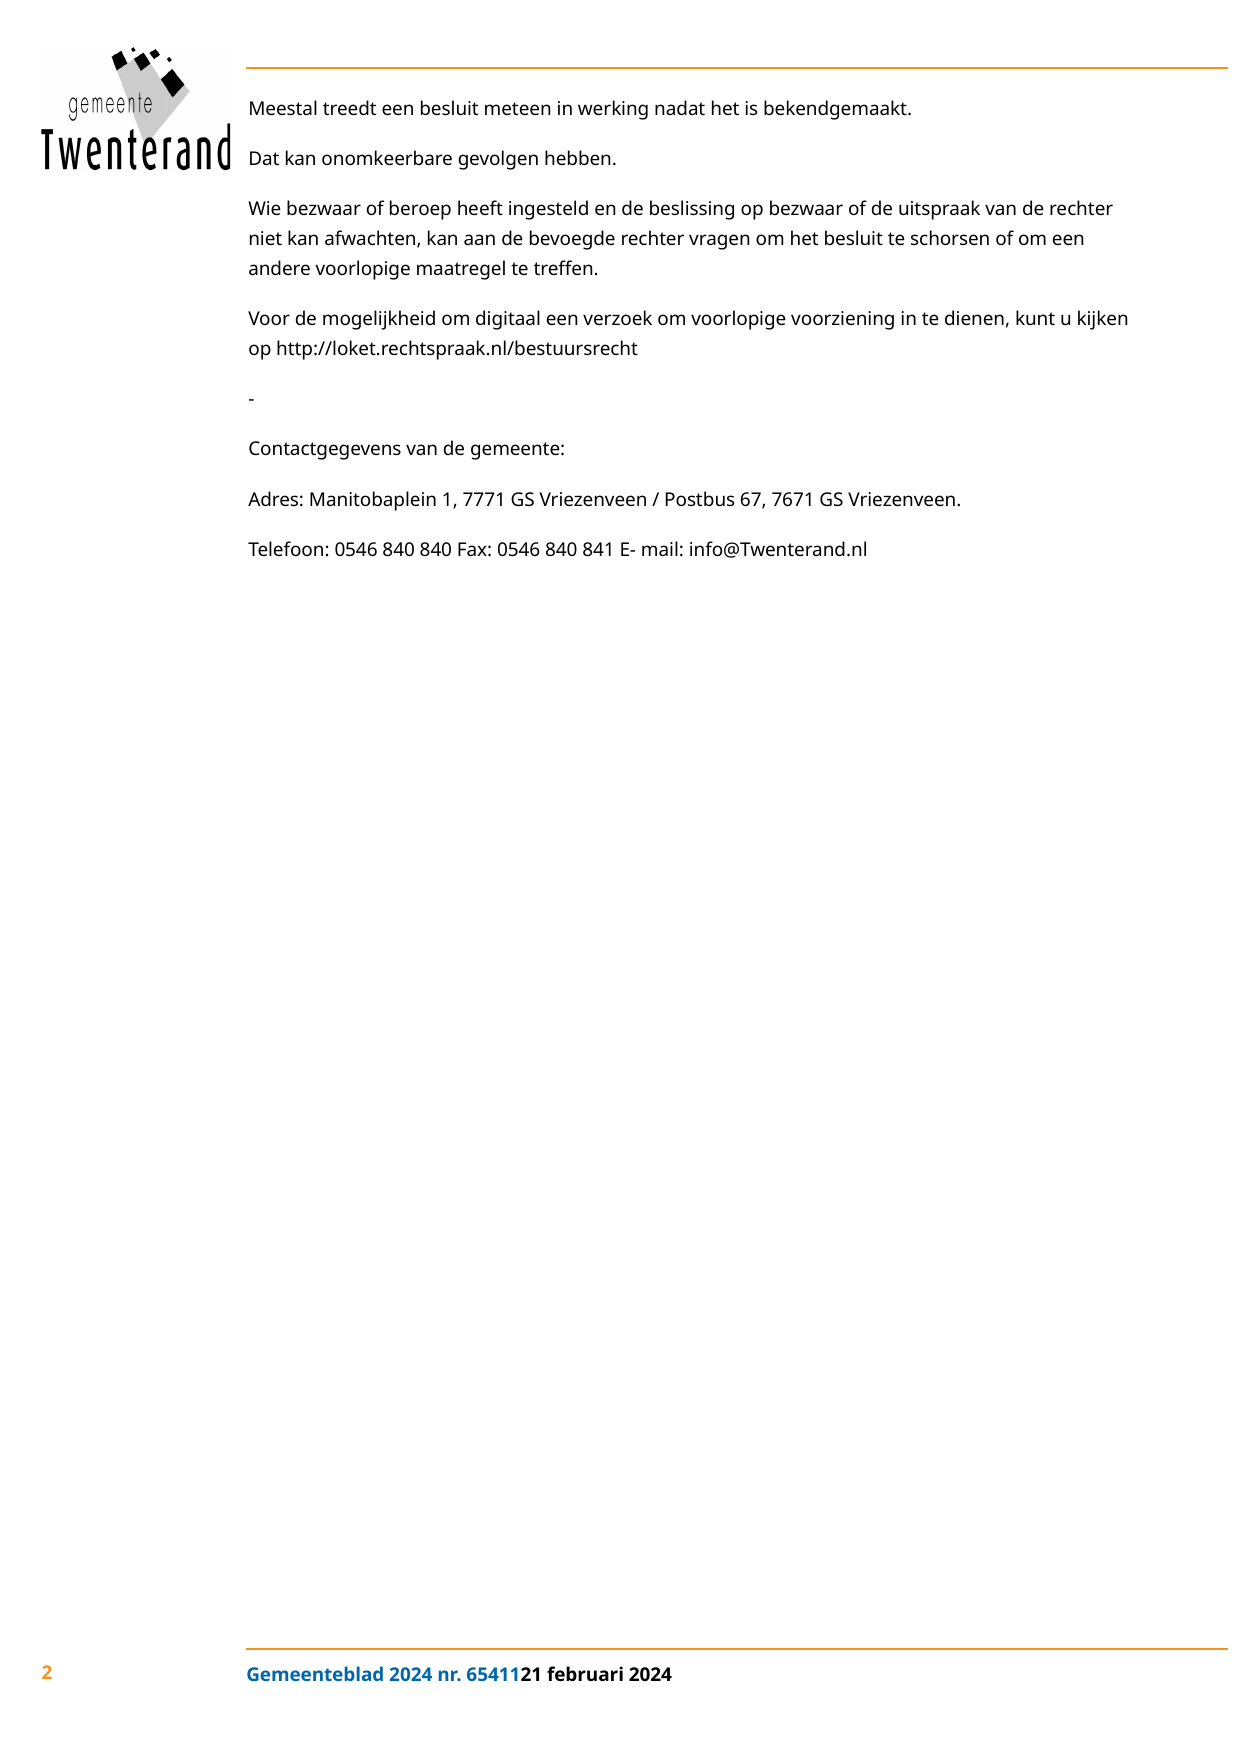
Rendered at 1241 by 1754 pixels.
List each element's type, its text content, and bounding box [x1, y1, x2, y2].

text Dat kan onomkeerbare gevolgen hebben. [248, 145, 1152, 171]
text Adres: Manitobaplein 1, 7771 GS Vriezenveen / Postbus 67, 7671 GS Vriezenveen. [248, 486, 1152, 512]
picture [41, 47, 231, 172]
text Meestal treedt een besluit meteen in werking nadat het is bekendgemaakt. [248, 95, 1152, 121]
text - [248, 385, 1152, 411]
text Contactgegevens van de gemeente: [248, 436, 1152, 461]
text Telefoon: 0546 840 840 Fax: 0546 840 841 E- mail: info@Twenterand.nl [248, 536, 1152, 562]
text Wie bezwaar of beroep heeft ingesteld en de beslissing op bezwaar of de uitspraak van de rechter niet kan afwachten, kan aan de bevoegde rechter vragen om het besluit te schorsen of om een andere voorlopige maatregel te treffen. [248, 196, 1152, 281]
text Voor de mogelijkheid om digitaal een verzoek om voorlopige voorziening in te dienen, kunt u kijken op http://loket.rechtspraak.nl/bestuursrecht [248, 305, 1152, 361]
